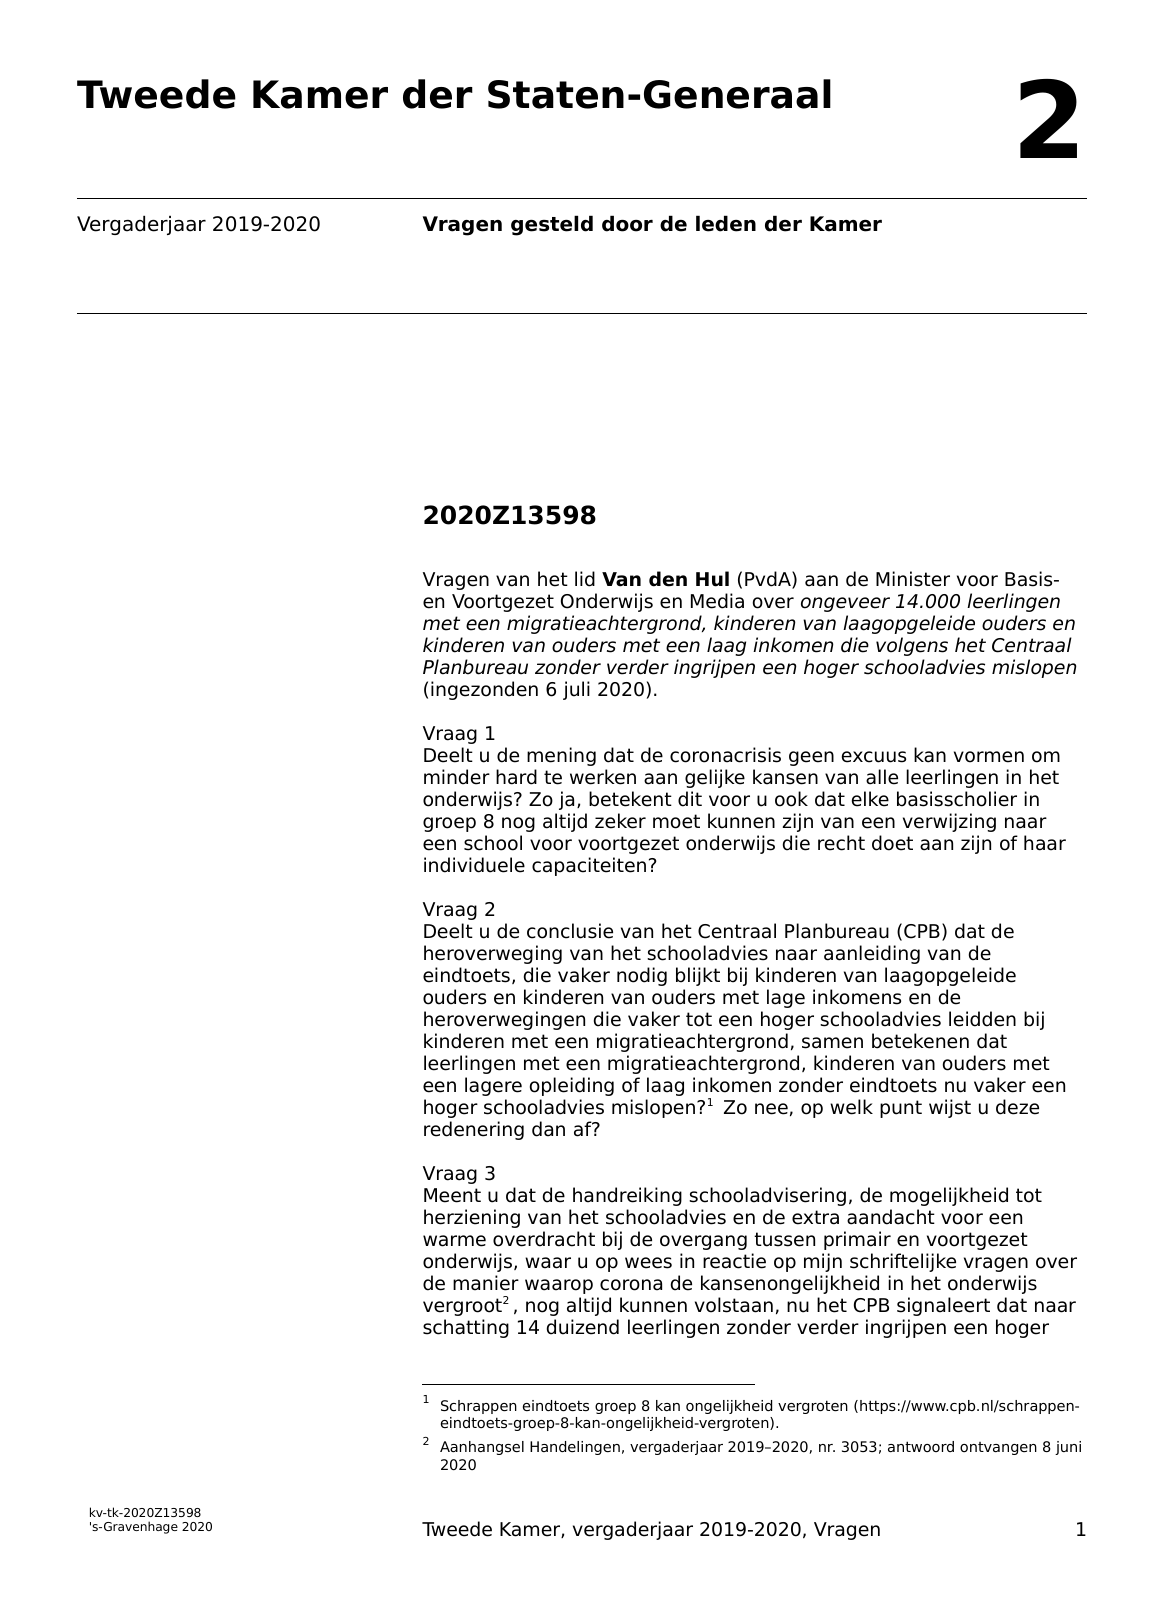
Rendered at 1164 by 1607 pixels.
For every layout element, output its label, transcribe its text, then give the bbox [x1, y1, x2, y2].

table_header 2 [886, 59, 1087, 198]
text 's-Gravenhage 2020 [88, 1520, 323, 1534]
text Meent u dat de handreiking schooladvisering, de mogelijkheid tot herziening van het schooladvies en de extra aandacht voor een warme overdracht bij de overgang tussen primair en voortgezet onderwijs, waar u op wees in reactie op mijn schriftelijke vragen over de manier waarop corona de kansenongelijkheid in het onderwijs vergroot, nog altijd kunnen volstaan, nu het CPB signaleert dat naar schatting 14 duizend leerlingen zonder verder ingrijpen een hoger [422, 1185, 1087, 1339]
text 2020Z13598 [422, 501, 1087, 531]
text Vraag 2 [422, 899, 1087, 921]
text Schrappen eindtoets groep 8 kan ongelijkheid vergroten (https://www.cpb.nl/schrappen-eindtoets-groep-8-kan-ongelijkheid-vergroten). [422, 1393, 1087, 1432]
text Vragen van het lid Van den Hul (PvdA) aan de Minister voor Basis- en Voortgezet Onderwijs en Media over ongeveer 14.000 leerlingen met een migratieachtergrond, kinderen van laagopgeleide ouders en kinderen van ouders met een laag inkomen die volgens het Centraal Planbureau zonder verder ingrijpen een hoger schooladvies mislopen (ingezonden 6 juli 2020). [422, 569, 1087, 701]
table_cell Vergaderjaar 2019-2020 [77, 199, 422, 313]
text kv-tk-2020Z13598 [88, 1506, 323, 1520]
text Vraag 3 [422, 1163, 1087, 1185]
table_header Tweede Kamer der Staten-Generaal [77, 59, 886, 198]
text Aanhangsel Handelingen, vergaderjaar 2019–2020, nr. 3053; antwoord ontvangen 8 juni 2020 [422, 1435, 1087, 1474]
text Deelt u de conclusie van het Centraal Planbureau (CPB) dat de heroverweging van het schooladvies naar aanleiding van de eindtoets, die vaker nodig blijkt bij kinderen van laagopgeleide ouders en kinderen van ouders met lage inkomens en de heroverwegingen die vaker tot een hoger schooladvies leidden bij kinderen met een migratieachtergrond, samen betekenen dat leerlingen met een migratieachtergrond, kinderen van ouders met een lagere opleiding of laag inkomen zonder eindtoets nu vaker een hoger schooladvies mislopen? Zo nee, op welk punt wijst u deze redenering dan af? [422, 921, 1087, 1141]
text Deelt u de mening dat de coronacrisis geen excuus kan vormen om minder hard te werken aan gelijke kansen van alle leerlingen in het onderwijs? Zo ja, betekent dit voor u ook dat elke basisscholier in groep 8 nog altijd zeker moet kunnen zijn van een verwijzing naar een school voor voortgezet onderwijs die recht doet aan zijn of haar individuele capaciteiten? [422, 745, 1087, 877]
text Vraag 1 [422, 723, 1087, 745]
table_cell Vragen gesteld door de leden der Kamer [422, 199, 1087, 313]
